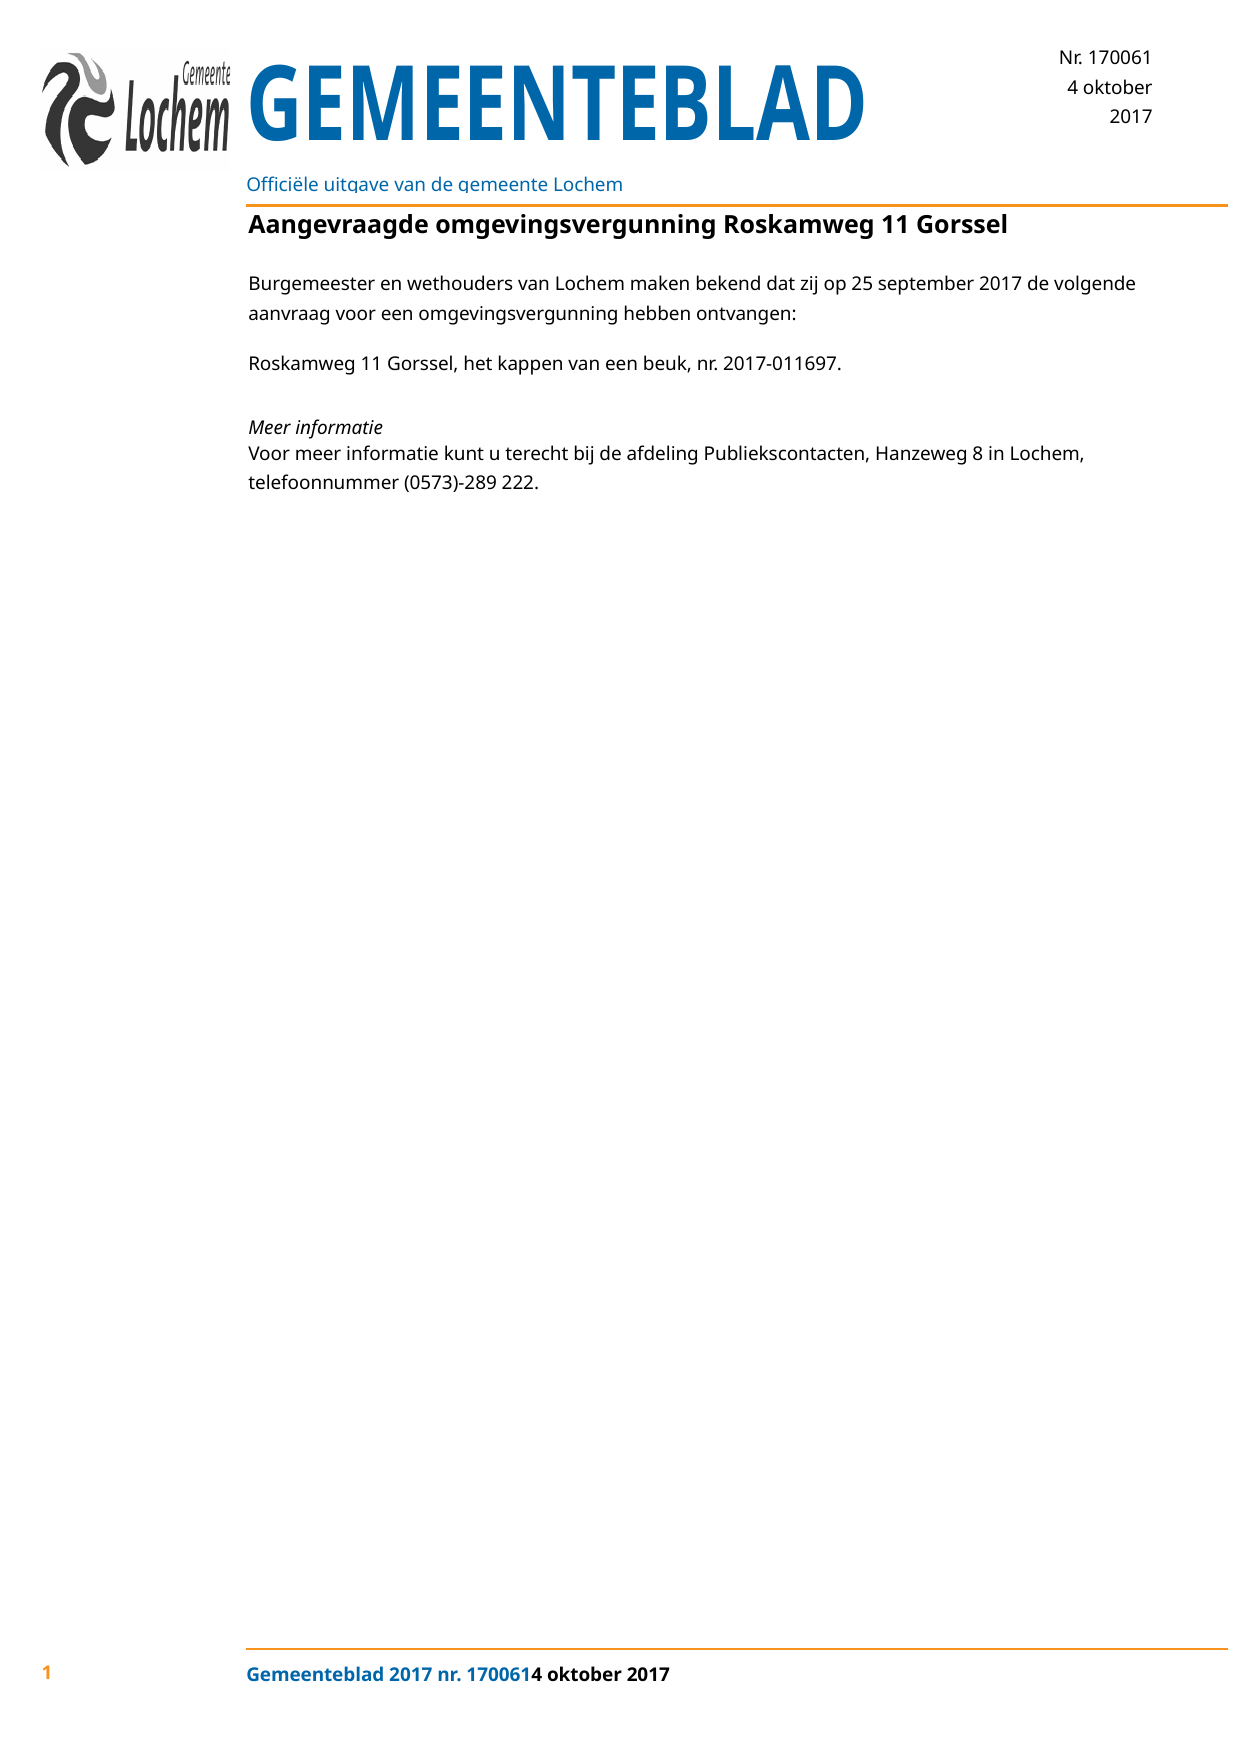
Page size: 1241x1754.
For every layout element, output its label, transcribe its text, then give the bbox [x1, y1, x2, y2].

text Roskamweg 11 Gorssel, het kappen van een beuk, nr. 2017-011697. [248, 350, 1152, 376]
text Burgemeester en wethouders van Lochem maken bekend dat zij op 25 september 2017 de volgende aanvraag voor een omgevingsvergunning hebben ontvangen: [248, 270, 1152, 326]
text Aangevraagde omgevingsvergunning Roskamweg 11 Gorssel [248, 207, 1152, 241]
text Meer informatie [248, 414, 1152, 440]
picture [41, 47, 231, 172]
text Voor meer informatie kunt u terecht bij de afdeling Publiekscontacten, Hanzeweg 8 in Lochem, telefoonnummer (0573)-289 222. [248, 440, 1152, 495]
